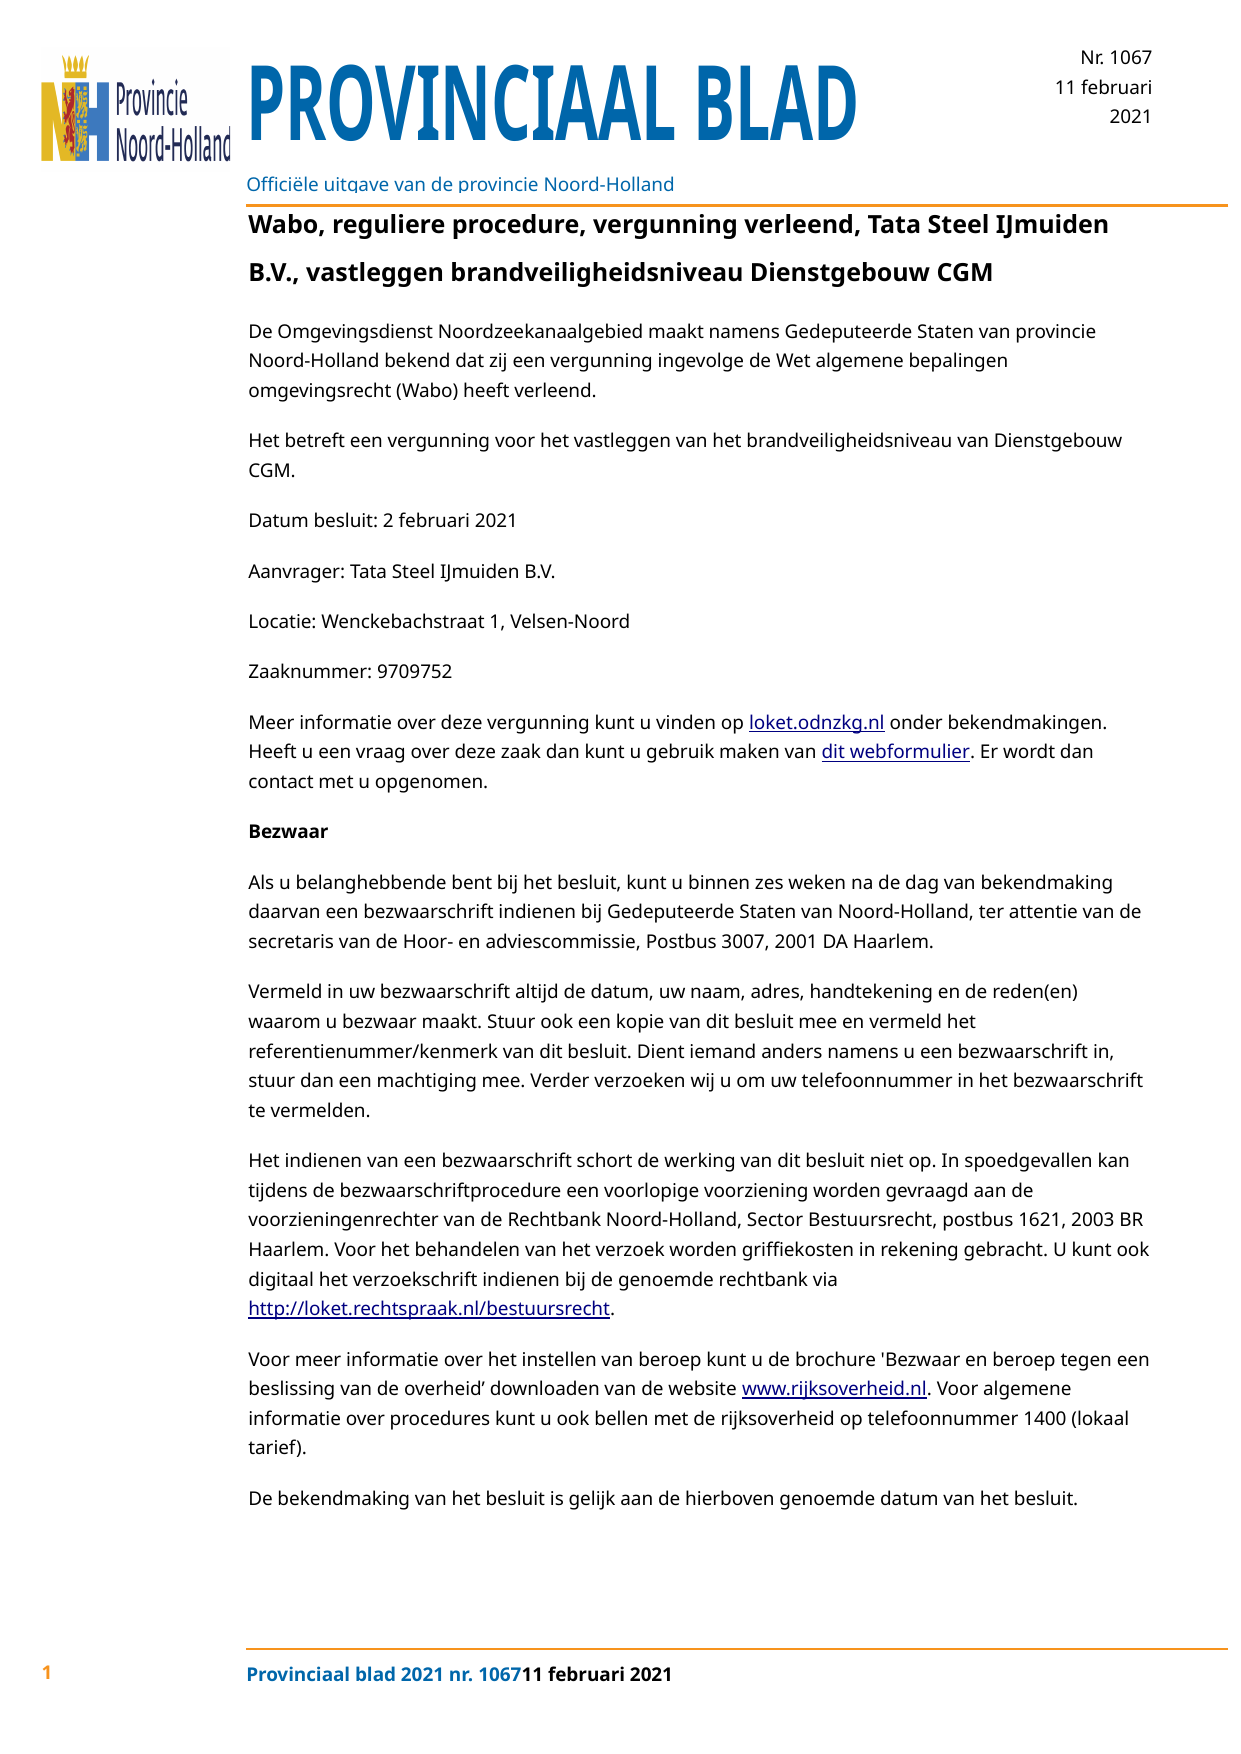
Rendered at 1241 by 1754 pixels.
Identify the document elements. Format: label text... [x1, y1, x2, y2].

text Aanvrager: Tata Steel IJmuiden B.V. [248, 558, 1152, 584]
text De Omgevingsdienst Noordzeekanaalgebied maakt namens Gedeputeerde Staten van provincie Noord-Holland bekend dat zij een vergunning ingevolge de Wet algemene bepalingen omgevingsrecht (Wabo) heeft verleend. [248, 318, 1152, 403]
text Het indienen van een bezwaarschrift schort de werking van dit besluit niet op. In spoedgevallen kan tijdens de bezwaarschriftprocedure een voorlopige voorziening worden gevraagd aan de voorzieningenrechter van de Rechtbank Noord-Holland, Sector Bestuursrecht, postbus 1621, 2003 BR Haarlem. Voor het behandelen van het verzoek worden griffiekosten in rekening gebracht. U kunt ook digitaal het verzoekschrift indienen bij de genoemde rechtbank via http://loket.rechtspraak.nl/bestuursrecht. [248, 1147, 1152, 1321]
text Als u belanghebbende bent bij het besluit, kunt u binnen zes weken na de dag van bekendmaking daarvan een bezwaarschrift indienen bij Gedeputeerde Staten van Noord-Holland, ter attentie van de secretaris van de Hoor- en adviescommissie, Postbus 3007, 2001 DA Haarlem. [248, 869, 1152, 954]
picture [41, 47, 231, 172]
text Locatie: Wenckebachstraat 1, Velsen-Noord [248, 608, 1152, 634]
text Vermeld in uw bezwaarschrift altijd de datum, uw naam, adres, handtekening en de reden(en) waarom u bezwaar maakt. Stuur ook een kopie van dit besluit mee en vermeld het referentienummer/kenmerk van dit besluit. Dient iemand anders namens u een bezwaarschrift in, stuur dan een machtiging mee. Verder verzoeken wij u om uw telefoonnummer in het bezwaarschrift te vermelden. [248, 979, 1152, 1123]
text Voor meer informatie over het instellen van beroep kunt u de brochure 'Bezwaar en beroep tegen een beslissing van de overheid’ downloaden van de website www.rijksoverheid.nl. Voor algemene informatie over procedures kunt u ook bellen met de rijksoverheid op telefoonnummer 1400 (lokaal tarief). [248, 1346, 1152, 1460]
text Wabo, reguliere procedure, vergunning verleend, Tata Steel IJmuiden B.V., vastleggen brandveiligheidsniveau Dienstgebouw CGM [248, 207, 1152, 288]
text De bekendmaking van het besluit is gelijk aan de hierboven genoemde datum van het besluit. [248, 1485, 1152, 1511]
text Datum besluit: 2 februari 2021 [248, 507, 1152, 533]
text Bezwaar [248, 819, 1152, 844]
text Zaaknummer: 9709752 [248, 659, 1152, 684]
text Het betreft een vergunning voor het vastleggen van het brandveiligheidsniveau van Dienstgebouw CGM. [248, 427, 1152, 483]
text Meer informatie over deze vergunning kunt u vinden op loket.odnzkg.nl onder bekendmakingen. Heeft u een vraag over deze zaak dan kunt u gebruik maken van dit webformulier. Er wordt dan contact met u opgenomen. [248, 709, 1152, 794]
